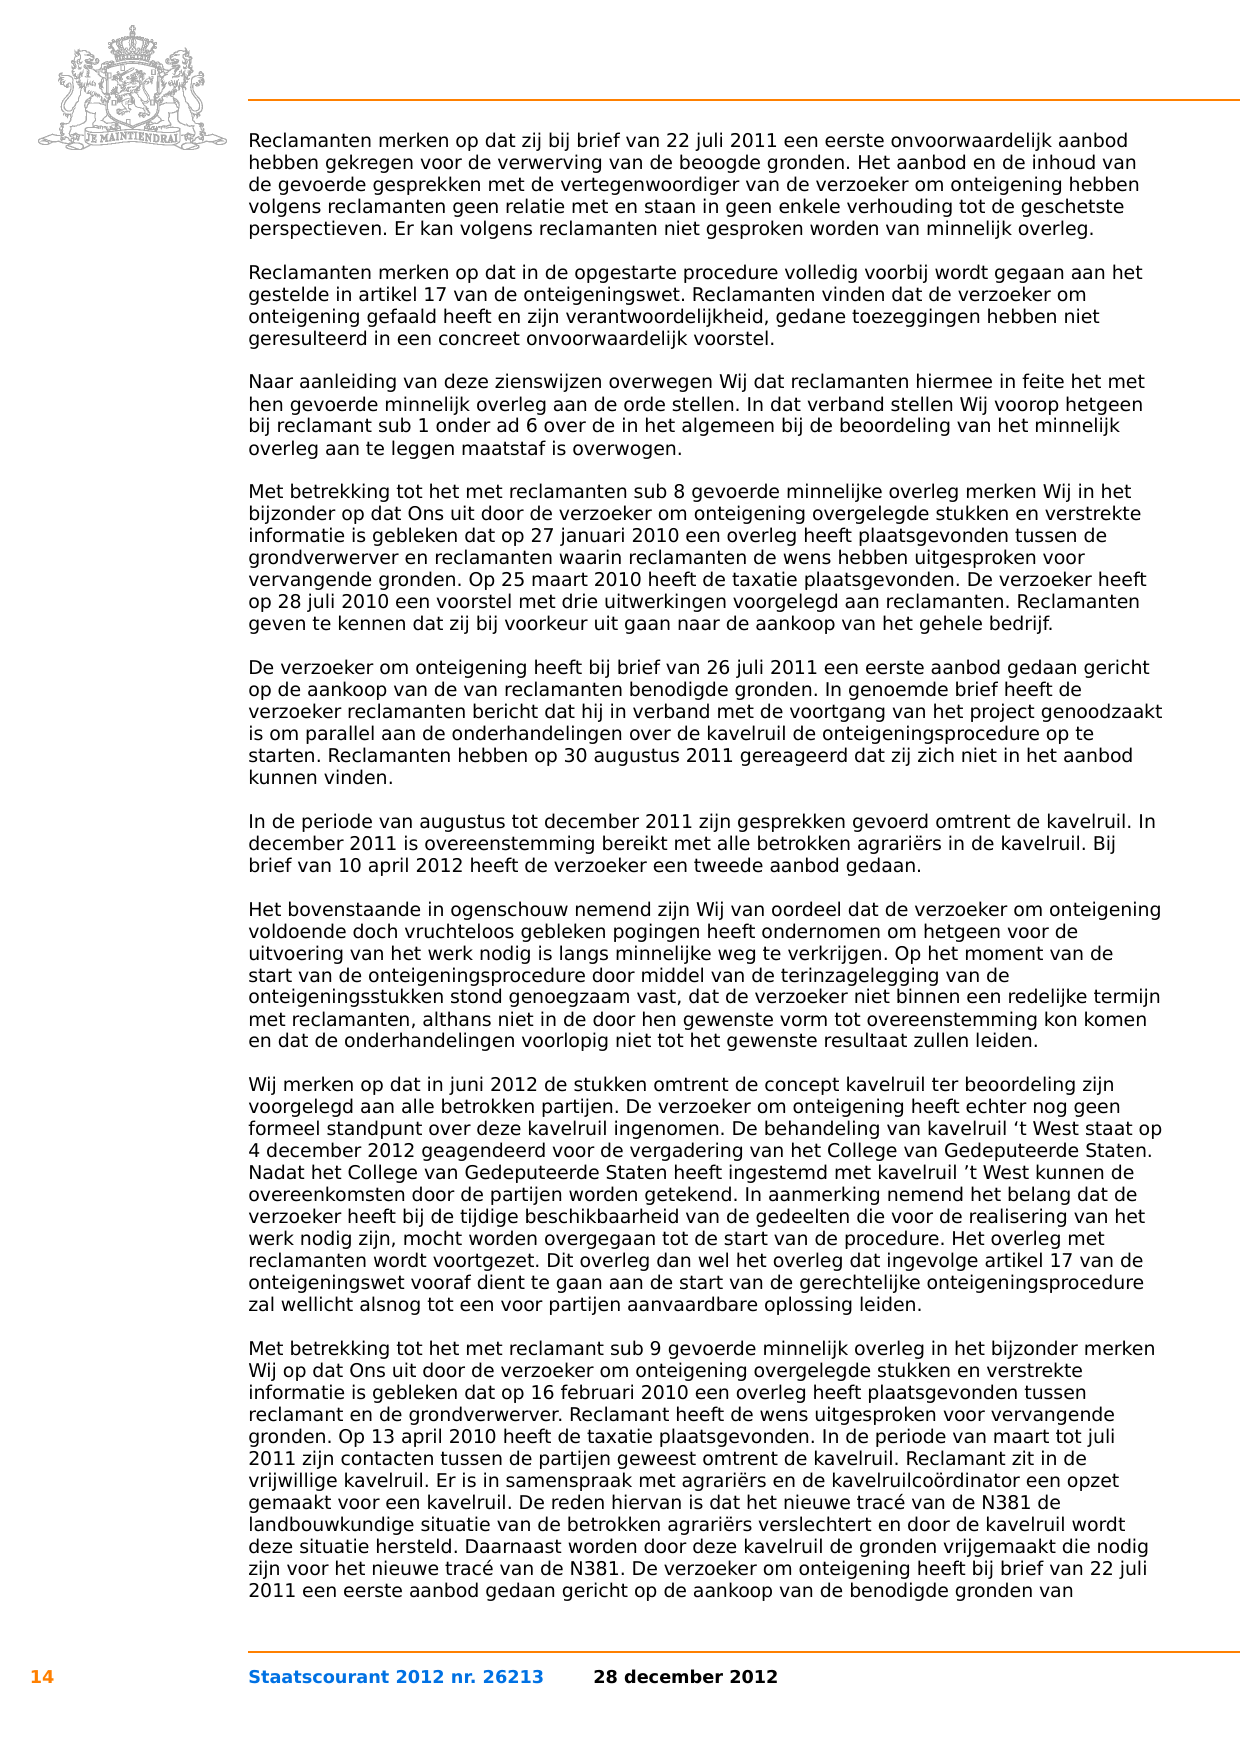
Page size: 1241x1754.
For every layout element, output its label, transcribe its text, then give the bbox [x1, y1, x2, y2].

text De verzoeker om onteigening heeft bij brief van 26 juli 2011 een eerste aanbod gedaan gericht op de aankoop van de van reclamanten benodigde gronden. In genoemde brief heeft de verzoeker reclamanten bericht dat hij in verband met de voortgang van het project genoodzaakt is om parallel aan de onderhandelingen over de kavelruil de onteigeningsprocedure op te starten. Reclamanten hebben op 30 augustus 2011 gereageerd dat zij zich niet in het aanbod kunnen vinden. [248, 657, 1163, 789]
text Met betrekking tot het met reclamant sub 9 gevoerde minnelijk overleg in het bijzonder merken Wij op dat Ons uit door de verzoeker om onteigening overgelegde stukken en verstrekte informatie is gebleken dat op 16 februari 2010 een overleg heeft plaatsgevonden tussen reclamant en de grondverwerver. Reclamant heeft de wens uitgesproken voor vervangende gronden. Op 13 april 2010 heeft de taxatie plaatsgevonden. In de periode van maart tot juli 2011 zijn contacten tussen de partijen geweest omtrent de kavelruil. Reclamant zit in de vrijwillige kavelruil. Er is in samenspraak met agrariërs en de kavelruilcoördinator een opzet gemaakt voor een kavelruil. De reden hiervan is dat het nieuwe tracé van de N381 de landbouwkundige situatie van de betrokken agrariërs verslechtert en door de kavelruil wordt deze situatie hersteld. Daarnaast worden door deze kavelruil de gronden vrijgemaakt die nodig zijn voor het nieuwe tracé van de N381. De verzoeker om onteigening heeft bij brief van 22 juli 2011 een eerste aanbod gedaan gericht op de aankoop van de benodigde gronden van [248, 1338, 1163, 1602]
text Naar aanleiding van deze zienswijzen overwegen Wij dat reclamanten hiermee in feite het met hen gevoerde minnelijk overleg aan de orde stellen. In dat verband stellen Wij voorop hetgeen bij reclamant sub 1 onder ad 6 over de in het algemeen bij de beoordeling van het minnelijk overleg aan te leggen maatstaf is overwogen. [248, 371, 1163, 459]
picture [38, 25, 227, 150]
text Reclamanten merken op dat in de opgestarte procedure volledig voorbij wordt gegaan aan het gestelde in artikel 17 van de onteigeningswet. Reclamanten vinden dat de verzoeker om onteigening gefaald heeft en zijn verantwoordelijkheid, gedane toezeggingen hebben niet geresulteerd in een concreet onvoorwaardelijk voorstel. [248, 262, 1163, 349]
text Wij merken op dat in juni 2012 de stukken omtrent de concept kavelruil ter beoordeling zijn voorgelegd aan alle betrokken partijen. De verzoeker om onteigening heeft echter nog geen formeel standpunt over deze kavelruil ingenomen. De behandeling van kavelruil ‘t West staat op 4 december 2012 geagendeerd voor de vergadering van het College van Gedeputeerde Staten. Nadat het College van Gedeputeerde Staten heeft ingestemd met kavelruil ’t West kunnen de overeenkomsten door de partijen worden getekend. In aanmerking nemend het belang dat de verzoeker heeft bij de tijdige beschikbaarheid van de gedeelten die voor de realisering van het werk nodig zijn, mocht worden overgegaan tot de start van de procedure. Het overleg met reclamanten wordt voortgezet. Dit overleg dan wel het overleg dat ingevolge artikel 17 van de onteigeningswet vooraf dient te gaan aan de start van de gerechtelijke onteigeningsprocedure zal wellicht alsnog tot een voor partijen aanvaardbare oplossing leiden. [248, 1074, 1163, 1316]
text In de periode van augustus tot december 2011 zijn gesprekken gevoerd omtrent de kavelruil. In december 2011 is overeenstemming bereikt met alle betrokken agrariërs in de kavelruil. Bij brief van 10 april 2012 heeft de verzoeker een tweede aanbod gedaan. [248, 811, 1163, 877]
text Reclamanten merken op dat zij bij brief van 22 juli 2011 een eerste onvoorwaardelijk aanbod hebben gekregen voor de verwerving van de beoogde gronden. Het aanbod en de inhoud van de gevoerde gesprekken met de vertegenwoordiger van de verzoeker om onteigening hebben volgens reclamanten geen relatie met en staan in geen enkele verhouding tot de geschetste perspectieven. Er kan volgens reclamanten niet gesproken worden van minnelijk overleg. [248, 130, 1163, 240]
text Het bovenstaande in ogenschouw nemend zijn Wij van oordeel dat de verzoeker om onteigening voldoende doch vruchteloos gebleken pogingen heeft ondernomen om hetgeen voor de uitvoering van het werk nodig is langs minnelijke weg te verkrijgen. Op het moment van de start van de onteigeningsprocedure door middel van de terinzagelegging van de onteigeningsstukken stond genoegzaam vast, dat de verzoeker niet binnen een redelijke termijn met reclamanten, althans niet in de door hen gewenste vorm tot overeenstemming kon komen en dat de onderhandelingen voorlopig niet tot het gewenste resultaat zullen leiden. [248, 898, 1163, 1052]
text Met betrekking tot het met reclamanten sub 8 gevoerde minnelijke overleg merken Wij in het bijzonder op dat Ons uit door de verzoeker om onteigening overgelegde stukken en verstrekte informatie is gebleken dat op 27 januari 2010 een overleg heeft plaatsgevonden tussen de grondverwerver en reclamanten waarin reclamanten de wens hebben uitgesproken voor vervangende gronden. Op 25 maart 2010 heeft de taxatie plaatsgevonden. De verzoeker heeft op 28 juli 2010 een voorstel met drie uitwerkingen voorgelegd aan reclamanten. Reclamanten geven te kennen dat zij bij voorkeur uit gaan naar de aankoop van het gehele bedrijf. [248, 481, 1163, 635]
